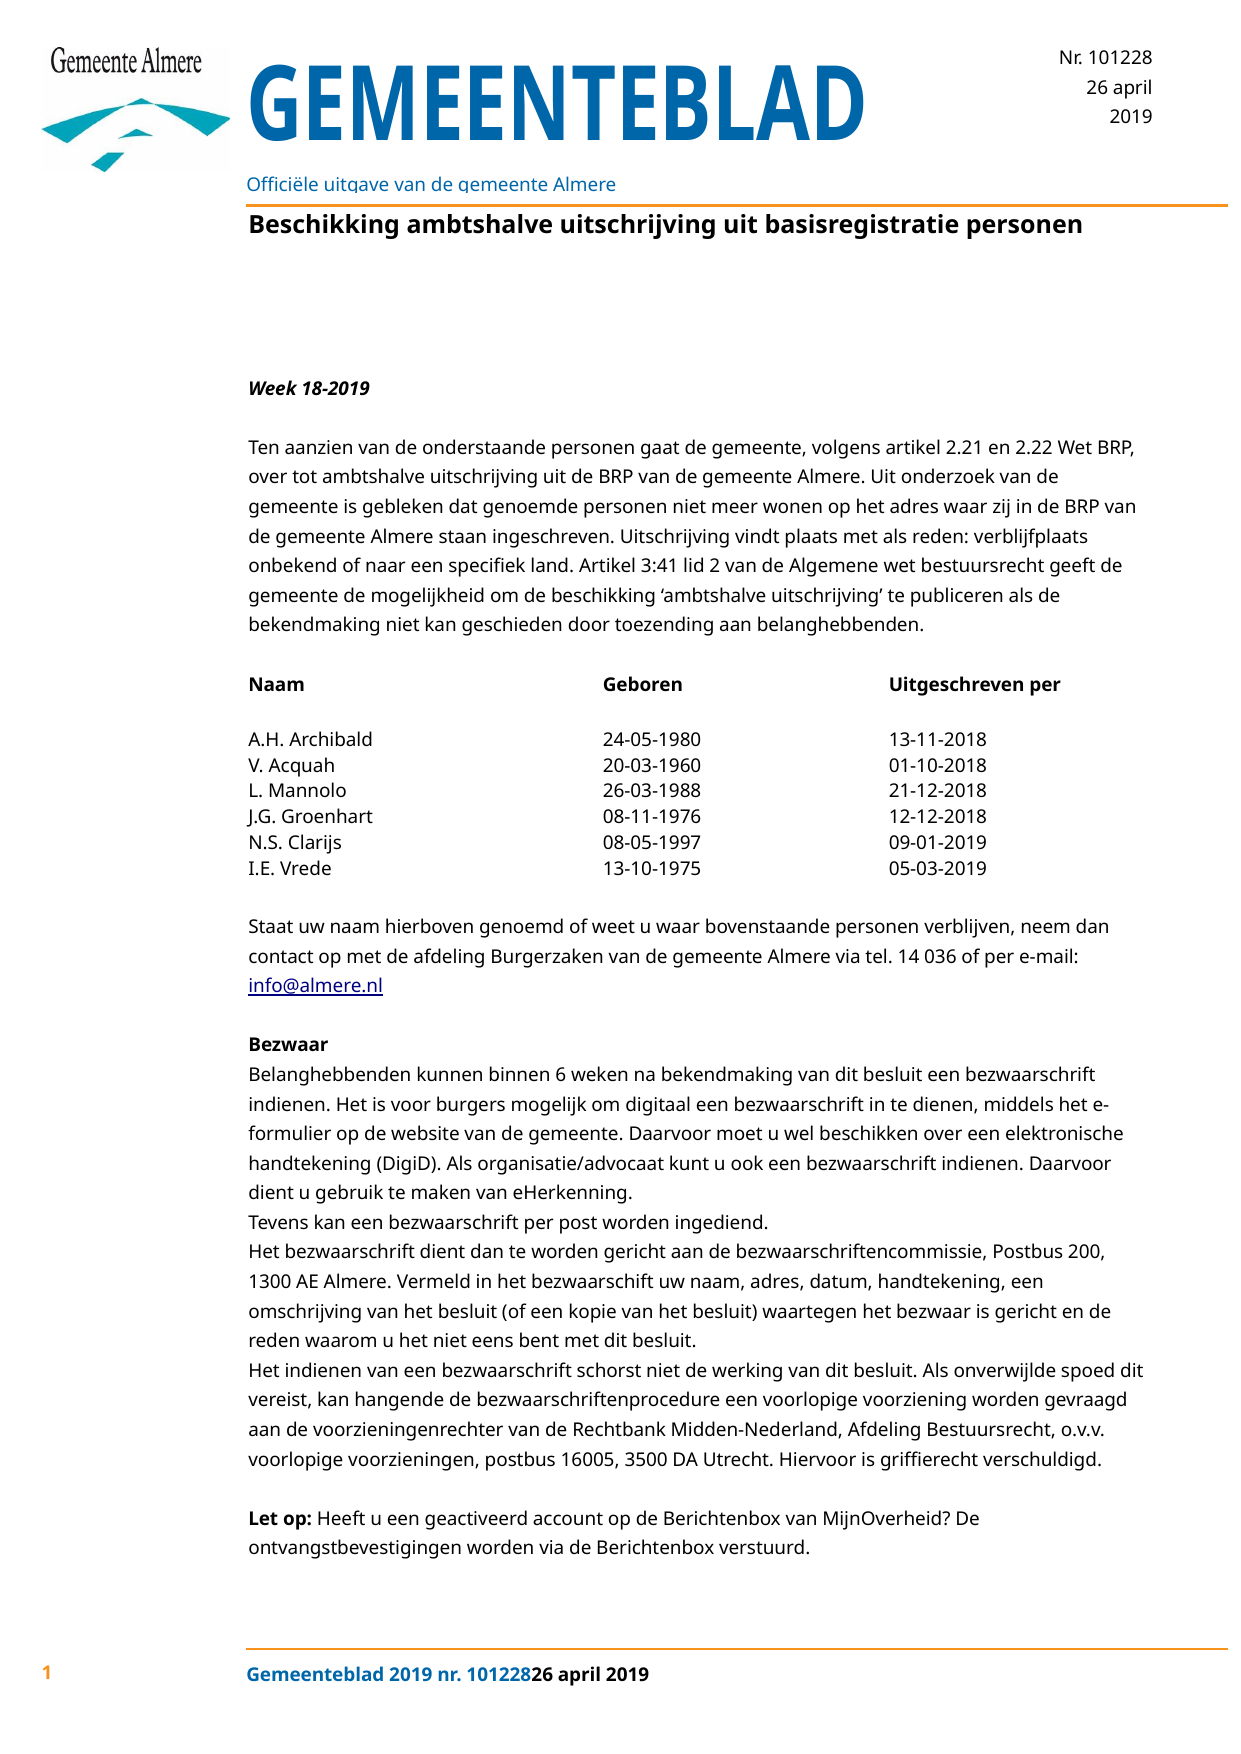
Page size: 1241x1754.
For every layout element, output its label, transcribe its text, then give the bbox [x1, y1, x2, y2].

text Belanghebbenden kunnen binnen 6 weken na bekendmaking van dit besluit een bezwaarschrift indienen. Het is voor burgers mogelijk om digitaal een bezwaarschrift in te dienen, middels het e-formulier op de website van de gemeente. Daarvoor moet u wel beschikken over een elektronische handtekening (DigiD). Als organisatie/advocaat kunt u ook een bezwaarschrift indienen. Daarvoor dient u gebruik te maken van eHerkenning. [248, 1061, 1152, 1205]
table_cell N.S. Clarijs [248, 829, 603, 855]
table_cell 20-03-1960 [603, 752, 888, 778]
text Bezwaar [248, 1032, 1152, 1057]
picture [41, 47, 231, 172]
table_cell 09-01-2019 [889, 829, 1152, 855]
table_cell 08-05-1997 [603, 829, 888, 855]
table_header Uitgeschreven per [889, 671, 1152, 726]
text Ten aanzien van de onderstaande personen gaat de gemeente, volgens artikel 2.21 en 2.22 Wet BRP, over tot ambtshalve uitschrijving uit de BRP van de gemeente Almere. Uit onderzoek van de gemeente is gebleken dat genoemde personen niet meer wonen op het adres waar zij in de BRP van de gemeente Almere staan ingeschreven. Uitschrijving vindt plaats met als reden: verblijfplaats onbekend of naar een specifiek land. Artikel 3:41 lid 2 van de Algemene wet bestuursrecht geeft de gemeente de mogelijkheid om de beschikking ‘ambtshalve uitschrijving’ te publiceren als de bekendmaking niet kan geschieden door toezending aan belanghebbenden. [248, 434, 1152, 637]
text Week 18-2019 [248, 375, 1152, 401]
table_cell 01-10-2018 [889, 752, 1152, 778]
table_cell 26-03-1988 [603, 778, 888, 803]
table_cell 24-05-1980 [603, 726, 888, 752]
table_cell V. Acquah [248, 752, 603, 778]
table_cell 21-12-2018 [889, 778, 1152, 803]
text Het indienen van een bezwaarschrift schorst niet de werking van dit besluit. Als onverwijlde spoed dit vereist, kan hangende de bezwaarschriftenprocedure een voorlopige voorziening worden gevraagd aan de voorzieningenrechter van de Rechtbank Midden-Nederland, Afdeling Bestuursrecht, o.v.v. voorlopige voorzieningen, postbus 16005, 3500 DA Utrecht. Hiervoor is griffierecht verschuldigd. [248, 1357, 1152, 1472]
table_cell A.H. Archibald [248, 726, 603, 752]
table_cell 05-03-2019 [889, 855, 1152, 881]
text Beschikking ambtshalve uitschrijving uit basisregistratie personen [248, 207, 1152, 241]
table_header Geboren [603, 671, 888, 726]
text Tevens kan een bezwaarschrift per post worden ingediend. [248, 1209, 1152, 1235]
table_cell J.G. Groenhart [248, 803, 603, 829]
table_cell L. Mannolo [248, 778, 603, 803]
table_cell I.E. Vrede [248, 855, 603, 881]
table_header Naam [248, 671, 603, 726]
table_cell 08-11-1976 [603, 803, 888, 829]
table_cell 12-12-2018 [889, 803, 1152, 829]
text Staat uw naam hierboven genoemd of weet u waar bovenstaande personen verblijven, neem dan contact op met de afdeling Burgerzaken van de gemeente Almere via tel. 14 036 of per e-mail: info@almere.nl [248, 913, 1152, 998]
table_cell 13-11-2018 [889, 726, 1152, 752]
text Let op: Heeft u een geactiveerd account op de Berichtenbox van MijnOverheid? De ontvangstbevestigingen worden via de Berichtenbox verstuurd. [248, 1505, 1152, 1560]
table_cell 13-10-1975 [603, 855, 888, 881]
text Het bezwaarschrift dient dan te worden gericht aan de bezwaarschriftencommissie, Postbus 200, 1300 AE Almere. Vermeld in het bezwaarschift uw naam, adres, datum, handtekening, een omschrijving van het besluit (of een kopie van het besluit) waartegen het bezwaar is gericht en de reden waarom u het niet eens bent met dit besluit. [248, 1239, 1152, 1353]
